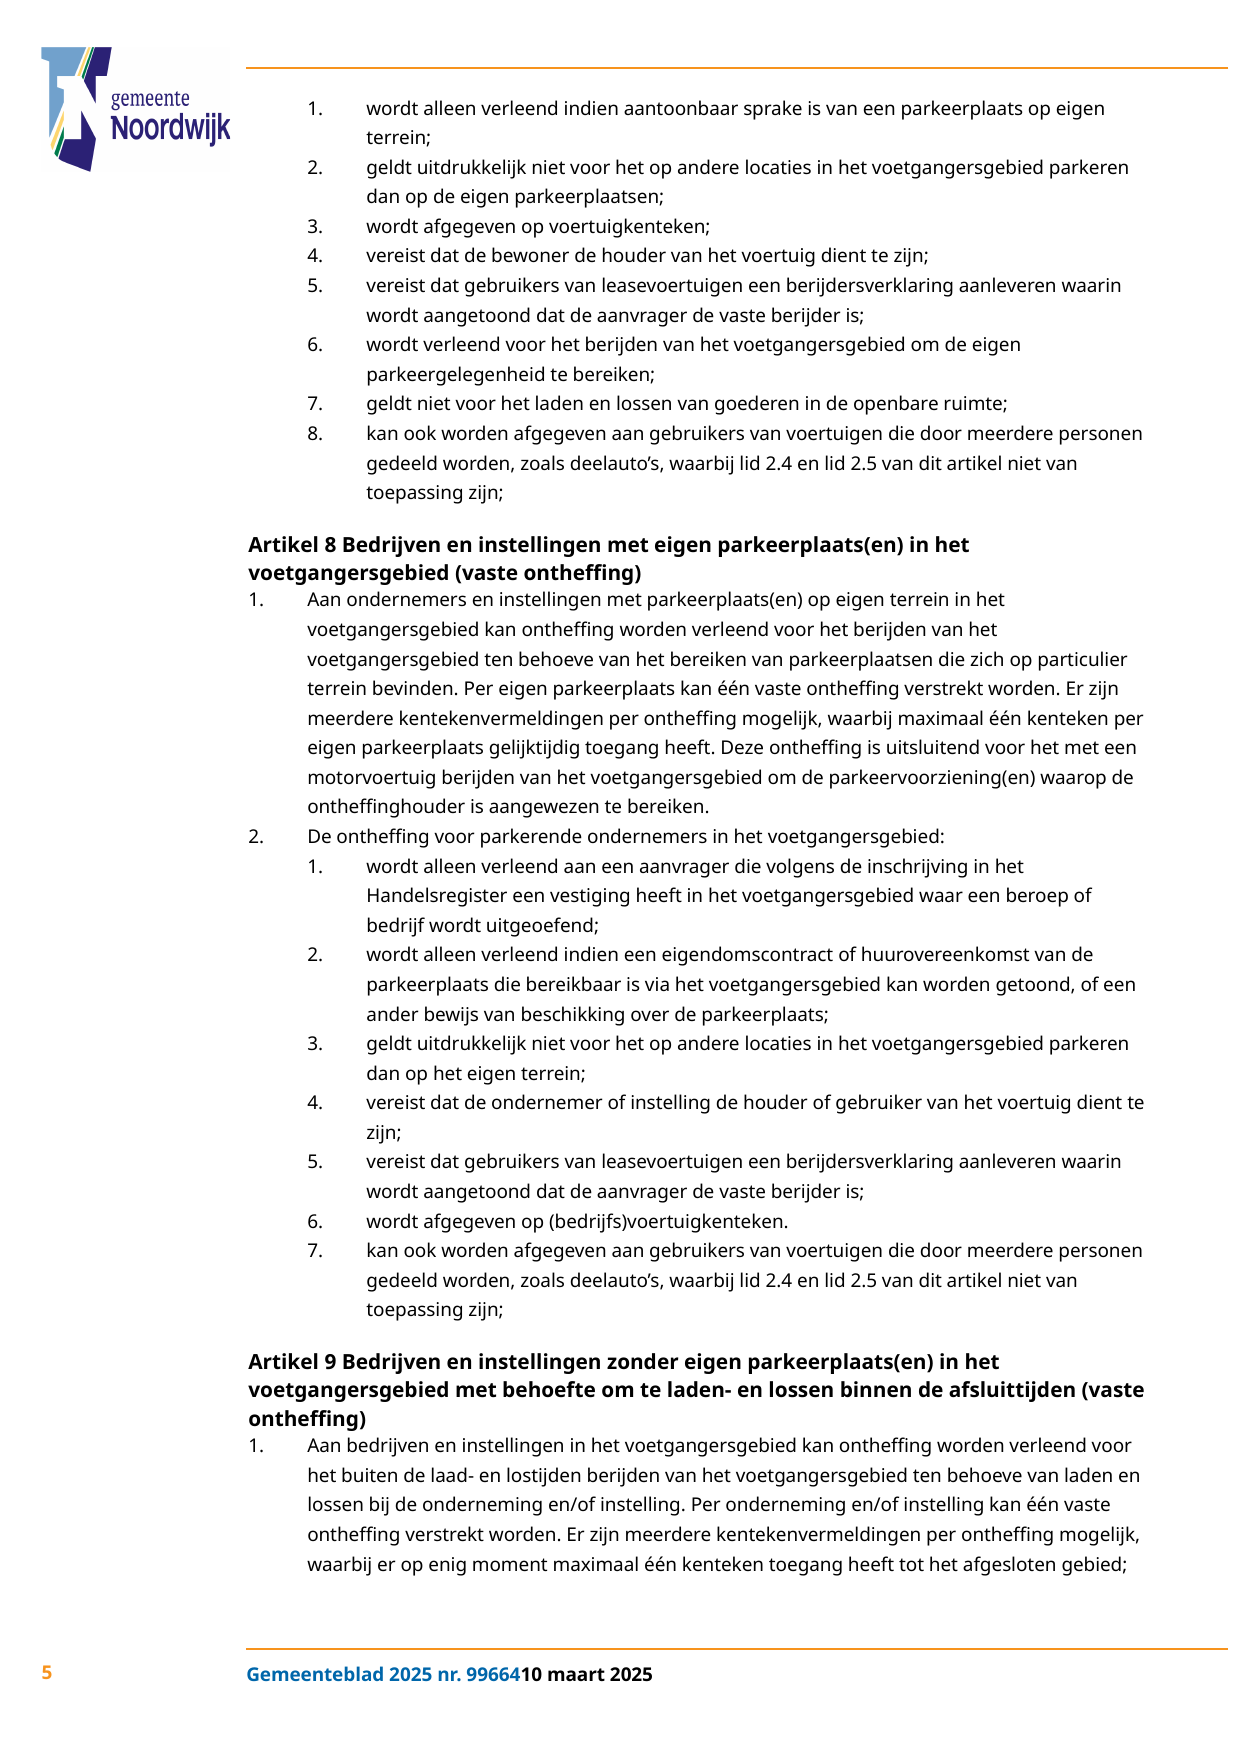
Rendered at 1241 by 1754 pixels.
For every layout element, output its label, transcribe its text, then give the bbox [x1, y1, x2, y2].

list vereist dat de bewoner de houder van het voertuig dient te zijn; [307, 243, 1152, 268]
list geldt niet voor het laden en lossen van goederen in de openbare ruimte; [307, 391, 1152, 416]
list geldt uitdrukkelijk niet voor het op andere locaties in het voetgangersgebied parkeren dan op de eigen parkeerplaatsen; [307, 154, 1152, 209]
list Aan bedrijven en instellingen in het voetgangersgebied kan ontheffing worden verleend voor het buiten de laad- en lostijden berijden van het voetgangersgebied ten behoeve van laden en lossen bij de onderneming en/of instelling. Per onderneming en/of instelling kan één vaste ontheffing verstrekt worden. Er zijn meerdere kentekenvermeldingen per ontheffing mogelijk, waarbij er op enig moment maximaal één kenteken toegang heeft tot het afgesloten gebied; [248, 1432, 1152, 1576]
picture [41, 47, 231, 172]
list wordt alleen verleend indien een eigendomscontract of huurovereenkomst van de parkeerplaats die bereikbaar is via het voetgangersgebied kan worden getoond, of een ander bewijs van beschikking over de parkeerplaats; [307, 942, 1152, 1027]
list kan ook worden afgegeven aan gebruikers van voertuigen die door meerdere personen gedeeld worden, zoals deelauto’s, waarbij lid 2.4 en lid 2.5 van dit artikel niet van toepassing zijn; [307, 420, 1152, 505]
list vereist dat gebruikers van leasevoertuigen een berijdersverklaring aanleveren waarin wordt aangetoond dat de aanvrager de vaste berijder is; [307, 272, 1152, 328]
list geldt uitdrukkelijk niet voor het op andere locaties in het voetgangersgebied parkeren dan op het eigen terrein; [307, 1030, 1152, 1086]
list De ontheffing voor parkerende ondernemers in het voetgangersgebied: [248, 823, 1152, 849]
list wordt verleend voor het berijden van het voetgangersgebied om de eigen parkeergelegenheid te bereiken; [307, 331, 1152, 387]
text Artikel 9 Bedrijven en instellingen zonder eigen parkeerplaats(en) in het voetgangersgebied met behoefte om te laden- en lossen binnen de afsluittijden (vaste ontheffing) [248, 1347, 1152, 1432]
text Artikel 8 Bedrijven en instellingen met eigen parkeerplaats(en) in het voetgangersgebied (vaste ontheffing) [248, 530, 1152, 587]
list wordt alleen verleend aan een aanvrager die volgens de inschrijving in het Handelsregister een vestiging heeft in het voetgangersgebied waar een beroep of bedrijf wordt uitgeoefend; [307, 853, 1152, 938]
list vereist dat de ondernemer of instelling de houder of gebruiker van het voertuig dient te zijn; [307, 1089, 1152, 1145]
list vereist dat gebruikers van leasevoertuigen een berijdersverklaring aanleveren waarin wordt aangetoond dat de aanvrager de vaste berijder is; [307, 1149, 1152, 1204]
list kan ook worden afgegeven aan gebruikers van voertuigen die door meerdere personen gedeeld worden, zoals deelauto’s, waarbij lid 2.4 en lid 2.5 van dit artikel niet van toepassing zijn; [307, 1237, 1152, 1322]
list Aan ondernemers en instellingen met parkeerplaats(en) op eigen terrein in het voetgangersgebied kan ontheffing worden verleend voor het berijden van het voetgangersgebied ten behoeve van het bereiken van parkeerplaatsen die zich op particulier terrein bevinden. Per eigen parkeerplaats kan één vaste ontheffing verstrekt worden. Er zijn meerdere kentekenvermeldingen per ontheffing mogelijk, waarbij maximaal één kenteken per eigen parkeerplaats gelijktijdig toegang heeft. Deze ontheffing is uitsluitend voor het met een motorvoertuig berijden van het voetgangersgebied om de parkeervoorziening(en) waarop de ontheffinghouder is aangewezen te bereiken. [248, 587, 1152, 819]
list wordt afgegeven op voertuigkenteken; [307, 213, 1152, 239]
list wordt alleen verleend indien aantoonbaar sprake is van een parkeerplaats op eigen terrein; [307, 95, 1152, 150]
list wordt afgegeven op (bedrijfs)voertuigkenteken. [307, 1208, 1152, 1234]
